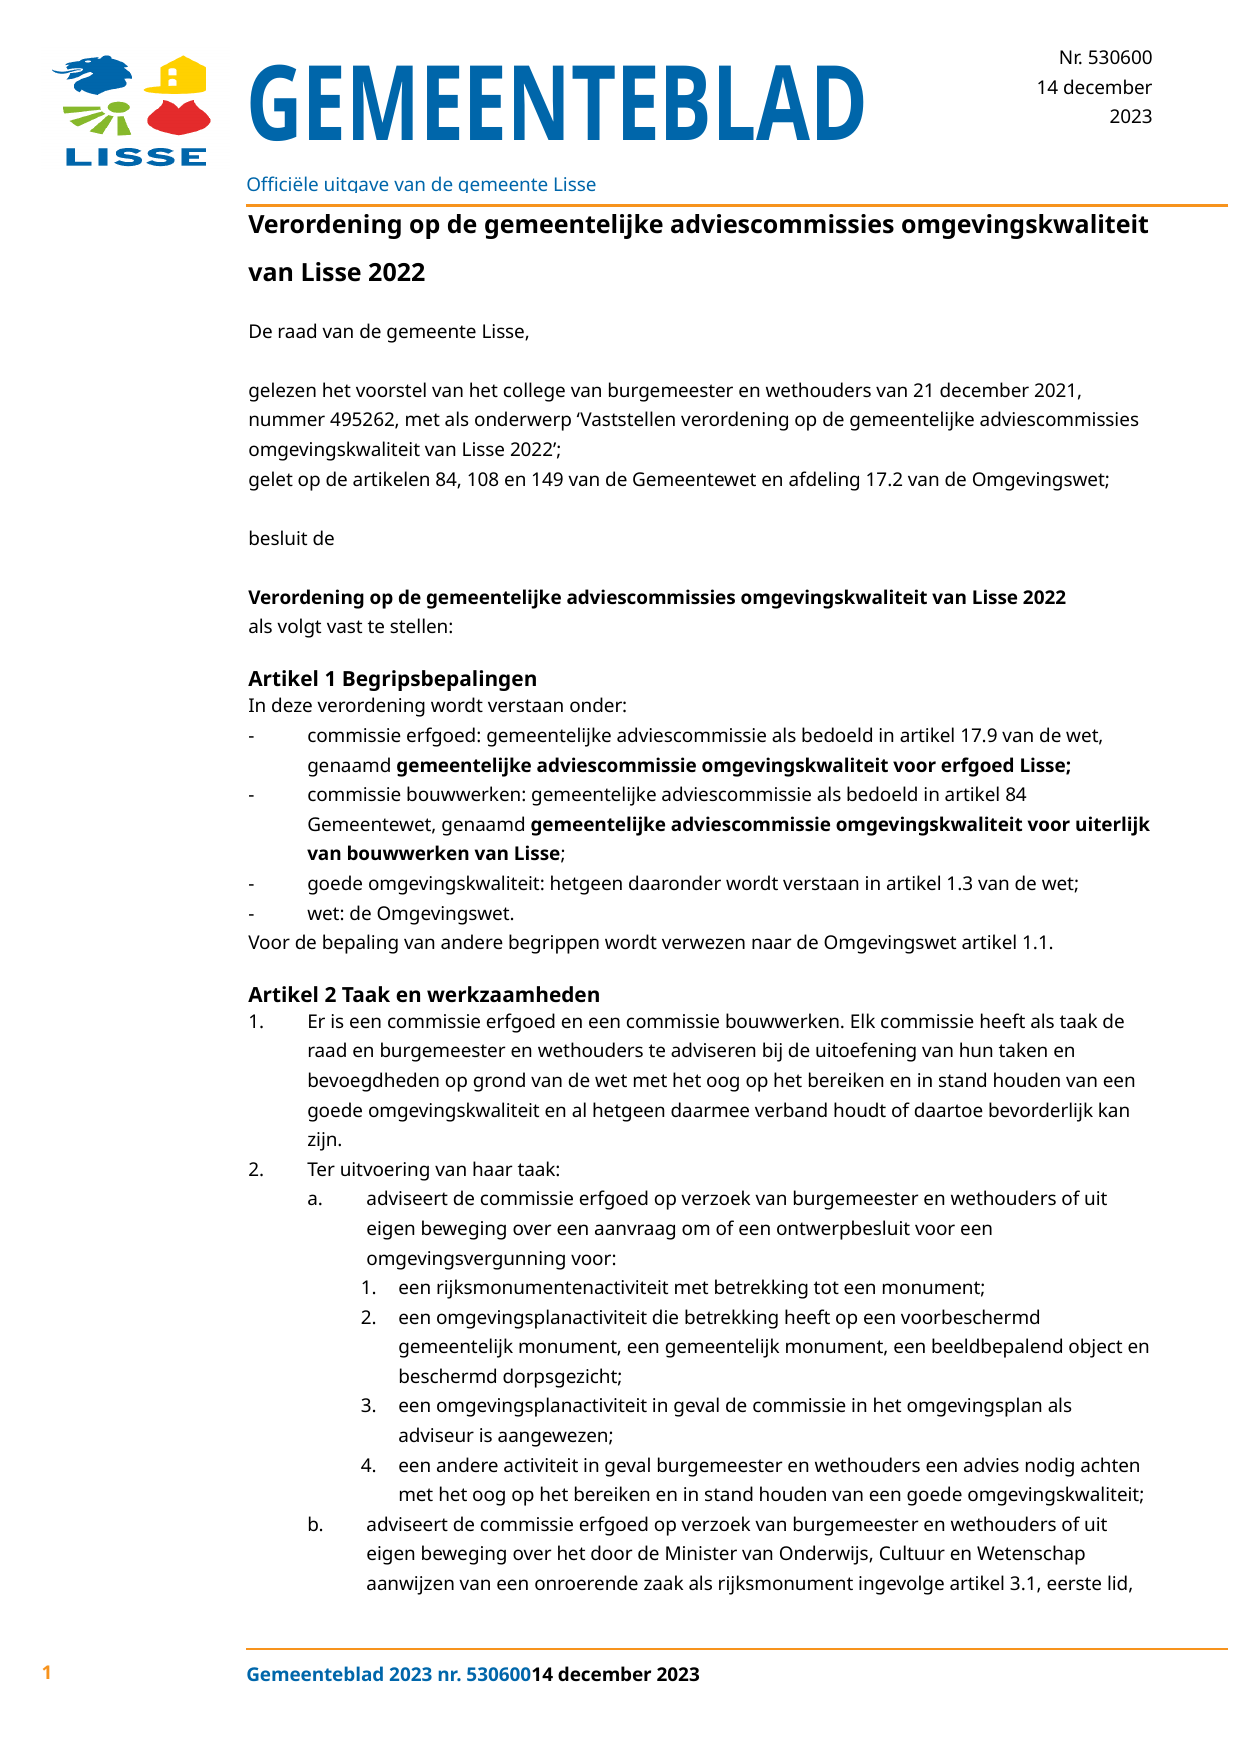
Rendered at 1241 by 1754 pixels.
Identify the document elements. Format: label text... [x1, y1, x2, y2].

text gelet op de artikelen 84, 108 en 149 van de Gemeentewet en afdeling 17.2 van de Omgevingswet; [248, 466, 1152, 492]
list Ter uitvoering van haar taak: [248, 1156, 1152, 1182]
list een omgevingsplanactiviteit die betrekking heeft op een voorbeschermd gemeentelijk monument, een gemeentelijk monument, een beeldbepalend object en beschermd dorpsgezicht; [361, 1304, 1152, 1389]
text Voor de bepaling van andere begrippen wordt verwezen naar de Omgevingswet artikel 1.1. [248, 929, 1152, 955]
text gelezen het voorstel van het college van burgemeester en wethouders van 21 december 2021, nummer 495262, met als onderwerp ‘Vaststellen verordening op de gemeentelijke adviescommissies omgevingskwaliteit van Lisse 2022’; [248, 377, 1152, 462]
text De raad van de gemeente Lisse, [248, 318, 1152, 344]
list Er is een commissie erfgoed en een commissie bouwwerken. Elk commissie heeft als taak de raad en burgemeester en wethouders te adviseren bij de uitoefening van hun taken en bevoegdheden op grond van de wet met het oog op het bereiken en in stand houden van een goede omgevingskwaliteit en al hetgeen daarmee verband houdt of daartoe bevorderlijk kan zijn. [248, 1008, 1152, 1152]
list een omgevingsplanactiviteit in geval de commissie in het omgevingsplan als adviseur is aangewezen; [361, 1393, 1152, 1448]
list adviseert de commissie erfgoed op verzoek van burgemeester en wethouders of uit eigen beweging over een aanvraag om of een ontwerpbesluit voor een omgevingsvergunning voor: [307, 1186, 1152, 1271]
text Verordening op de gemeentelijke adviescommissies omgevingskwaliteit van Lisse 2022 [248, 207, 1152, 288]
list goede omgevingskwaliteit: hetgeen daaronder wordt verstaan in artikel 1.3 van de wet; [248, 870, 1152, 896]
list een andere activiteit in geval burgemeester en wethouders een advies nodig achten met het oog op het bereiken en in stand houden van een goede omgevingskwaliteit; [361, 1452, 1152, 1507]
text Artikel 1 Begripsbepalingen [248, 664, 1152, 693]
list wet: de Omgevingswet. [248, 900, 1152, 925]
text Verordening op de gemeentelijke adviescommissies omgevingskwaliteit van Lisse 2022 [248, 584, 1152, 610]
text besluit de [248, 525, 1152, 551]
list commissie erfgoed: gemeentelijke adviescommissie als bedoeld in artikel 17.9 van de wet, genaamd gemeentelijke adviescommissie omgevingskwaliteit voor erfgoed Lisse; [248, 722, 1152, 777]
list een rijksmonumentenactiviteit met betrekking tot een monument; [361, 1274, 1152, 1300]
picture [41, 47, 231, 172]
list commissie bouwwerken: gemeentelijke adviescommissie als bedoeld in artikel 84 Gemeentewet, genaamd gemeentelijke adviescommissie omgevingskwaliteit voor uiterlijk van bouwwerken van Lisse; [248, 781, 1152, 866]
text In deze verordening wordt verstaan onder: [248, 693, 1152, 718]
text Artikel 2 Taak en werkzaamheden [248, 980, 1152, 1008]
text als volgt vast te stellen: [248, 614, 1152, 639]
list adviseert de commissie erfgoed op verzoek van burgemeester en wethouders of uit eigen beweging over het door de Minister van Onderwijs, Cultuur en Wetenschap aanwijzen van een onroerende zaak als rijksmonument ingevolge artikel 3.1, eerste lid, [307, 1511, 1152, 1596]
